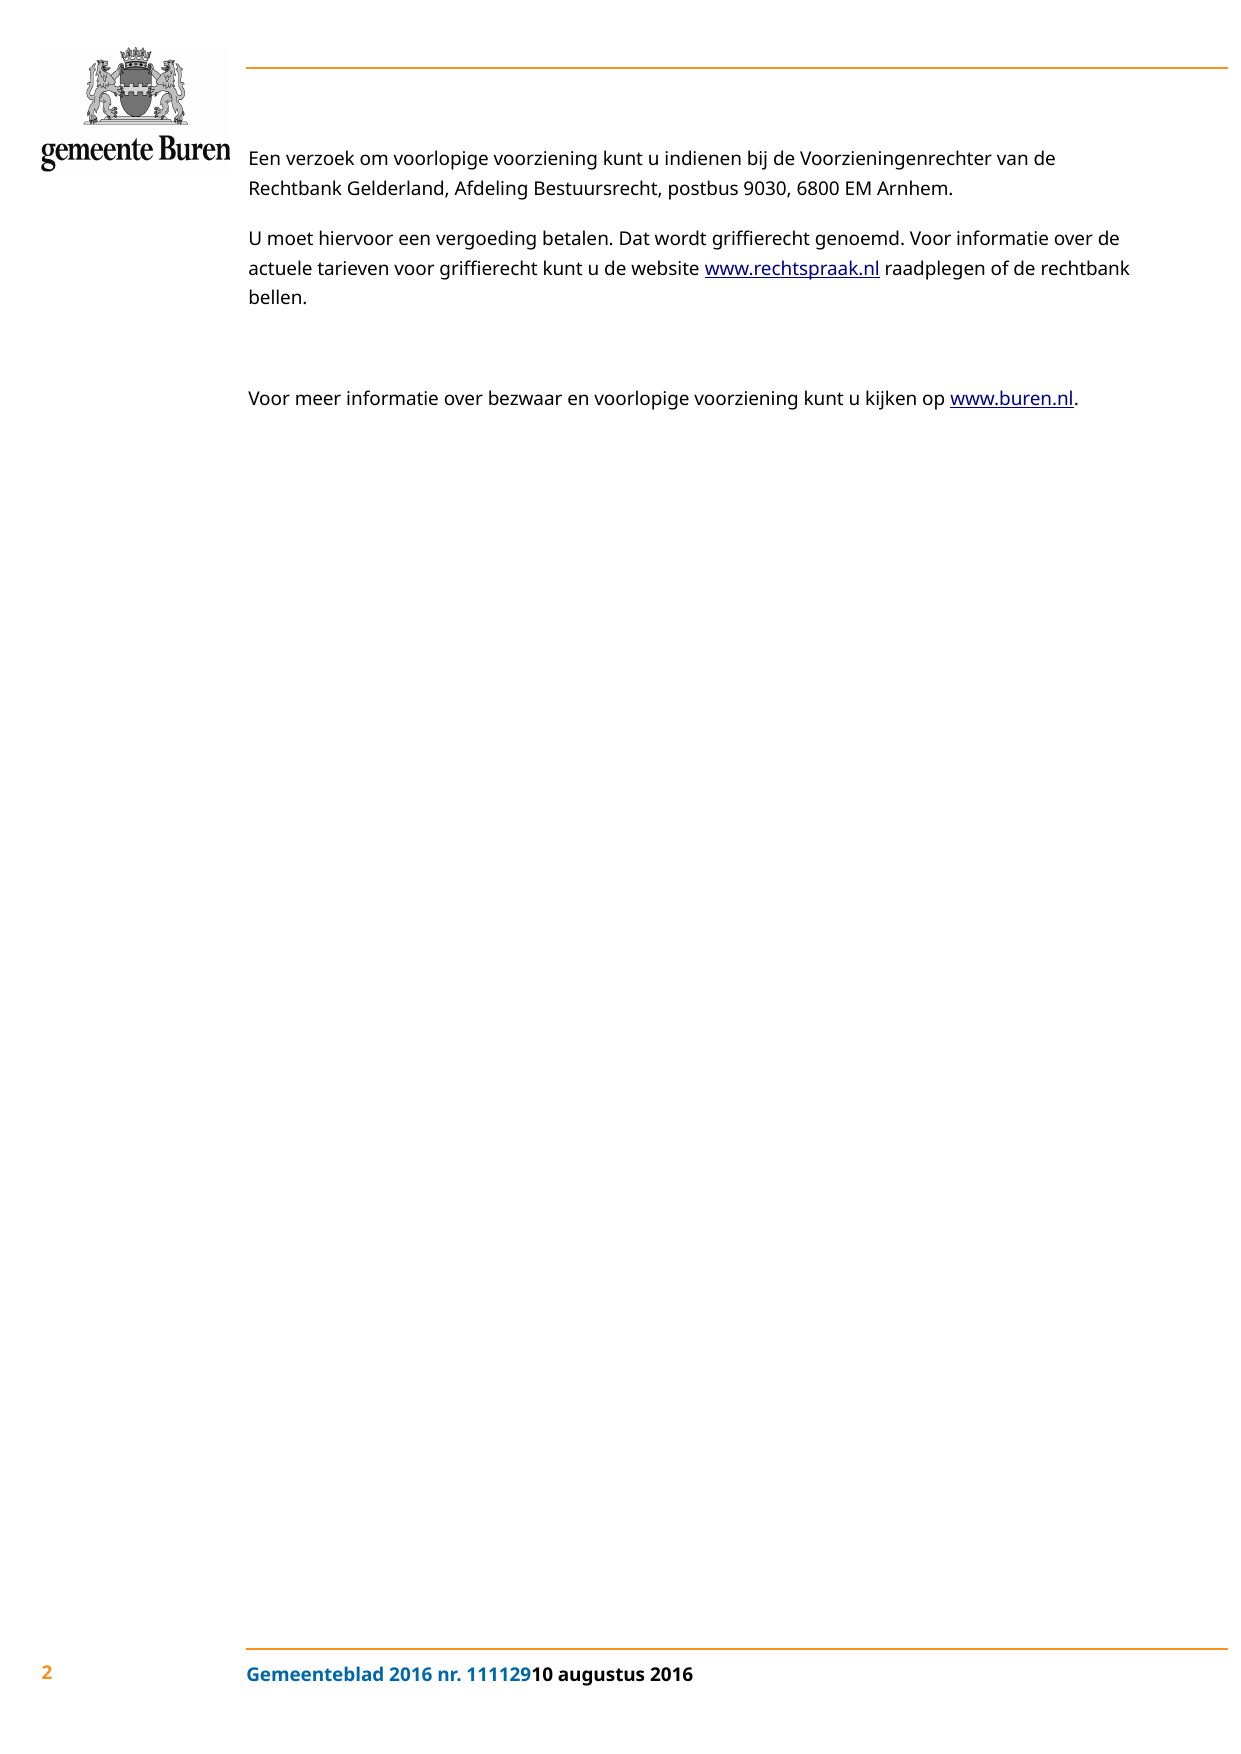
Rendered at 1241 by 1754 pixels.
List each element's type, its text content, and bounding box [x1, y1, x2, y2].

text Voor meer informatie over bezwaar en voorlopige voorziening kunt u kijken op www.buren.nl. [248, 385, 1152, 411]
text Een verzoek om voorlopige voorziening kunt u indienen bij de Voorzieningenrechter van de Rechtbank Gelderland, Afdeling Bestuursrecht, postbus 9030, 6800 EM Arnhem. [248, 145, 1152, 201]
picture [41, 47, 231, 172]
text U moet hiervoor een vergoeding betalen. Dat wordt griffierecht genoemd. Voor informatie over de actuele tarieven voor griffierecht kunt u de website www.rechtspraak.nl raadplegen of de rechtbank bellen. [248, 225, 1152, 310]
